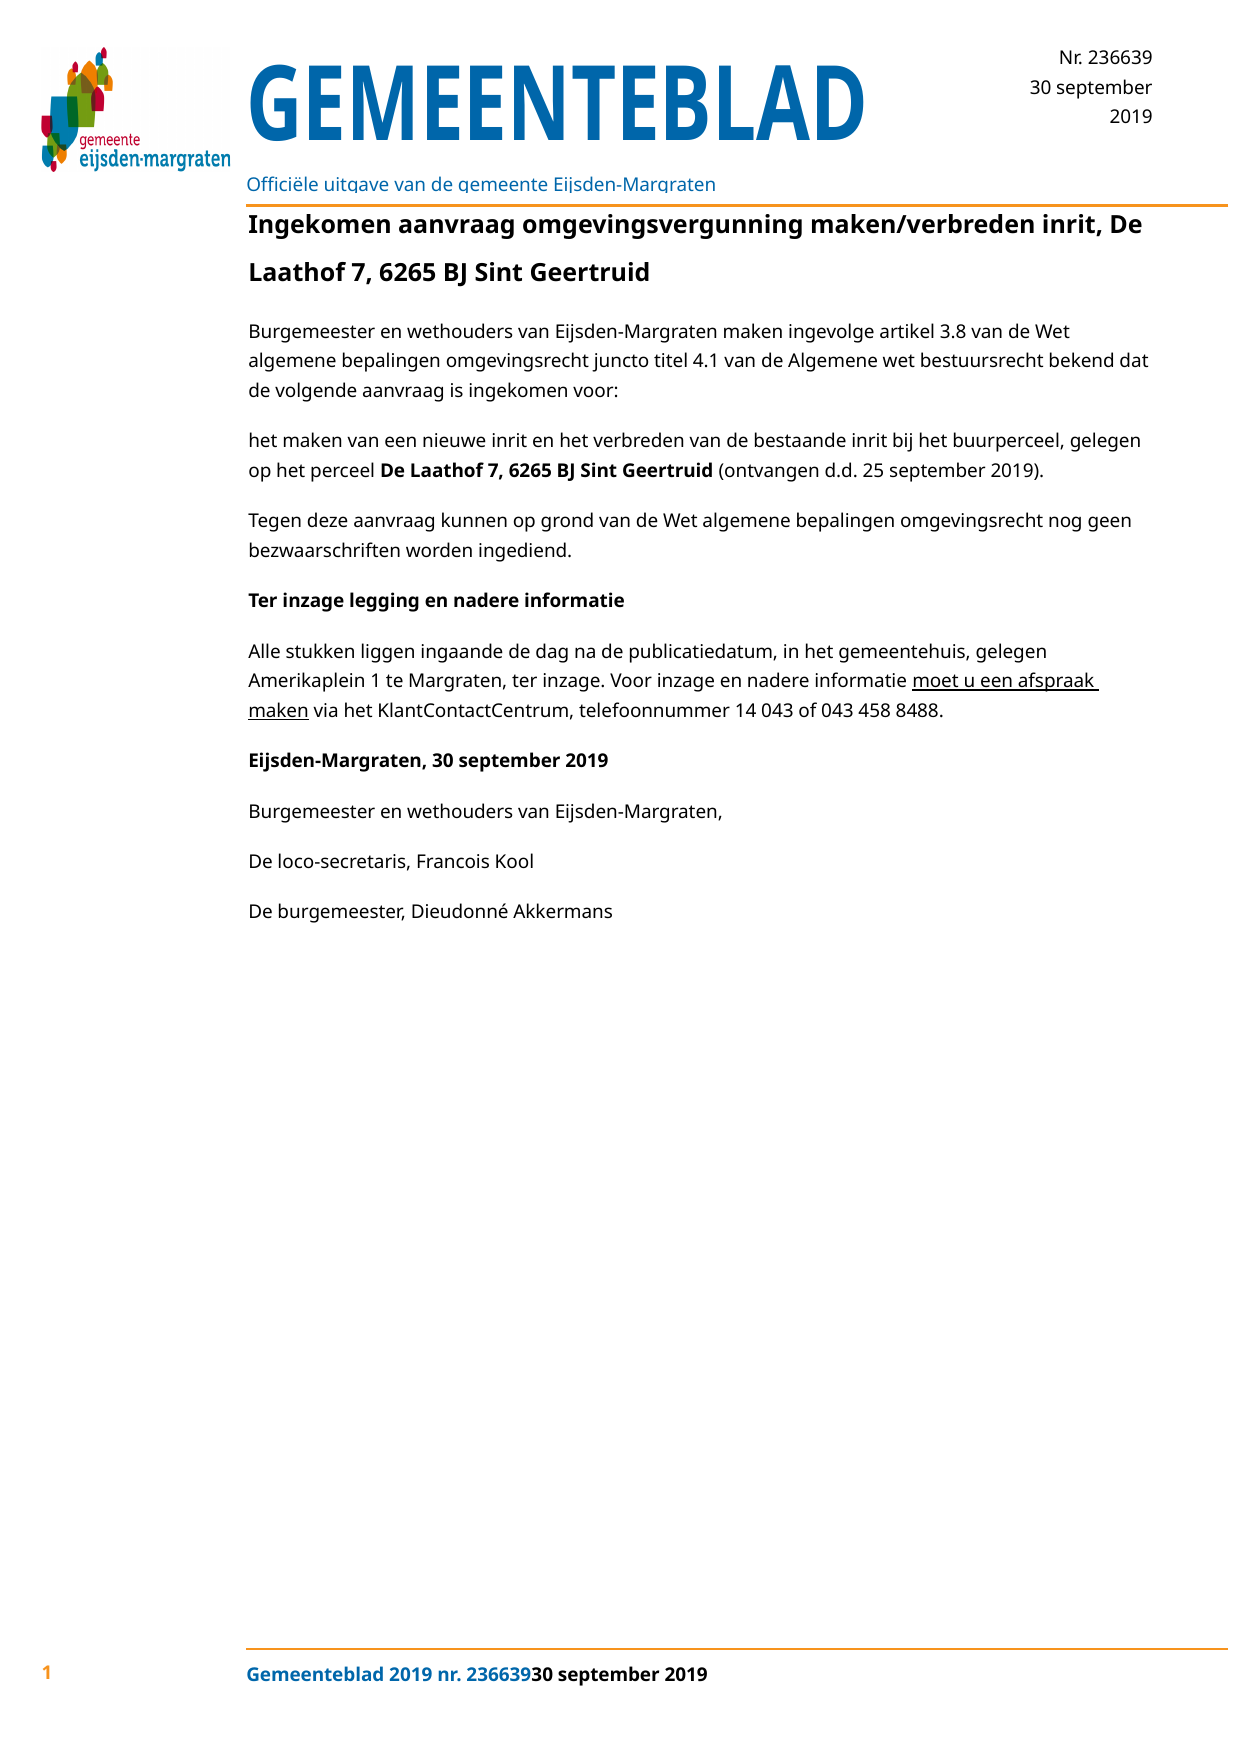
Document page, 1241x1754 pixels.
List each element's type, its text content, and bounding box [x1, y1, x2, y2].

text Burgemeester en wethouders van Eijsden-Margraten, [248, 798, 1152, 824]
text Alle stukken liggen ingaande de dag na de publicatiedatum, in het gemeentehuis, gelegen Amerikaplein 1 te Margraten, ter inzage. Voor inzage en nadere informatie moet u een afspraak maken via het KlantContactCentrum, telefoonnummer 14 043 of 043 458 8488. [248, 638, 1152, 723]
text De burgemeester, Dieudonné Akkermans [248, 899, 1152, 924]
text het maken van een nieuwe inrit en het verbreden van de bestaande inrit bij het buurperceel, gelegen op het perceel De Laathof 7, 6265 BJ Sint Geertruid (ontvangen d.d. 25 september 2019). [248, 427, 1152, 483]
text Tegen deze aanvraag kunnen op grond van de Wet algemene bepalingen omgevingsrecht nog geen bezwaarschriften worden ingediend. [248, 507, 1152, 563]
text Ingekomen aanvraag omgevingsvergunning maken/verbreden inrit, De Laathof 7, 6265 BJ Sint Geertruid [248, 207, 1152, 288]
text Ter inzage legging en nadere informatie [248, 587, 1152, 613]
picture [41, 47, 231, 172]
text Burgemeester en wethouders van Eijsden-Margraten maken ingevolge artikel 3.8 van de Wet algemene bepalingen omgevingsrecht juncto titel 4.1 van de Algemene wet bestuursrecht bekend dat de volgende aanvraag is ingekomen voor: [248, 318, 1152, 403]
text Eijsden-Margraten, 30 september 2019 [248, 747, 1152, 773]
text De loco-secretaris, Francois Kool [248, 848, 1152, 874]
